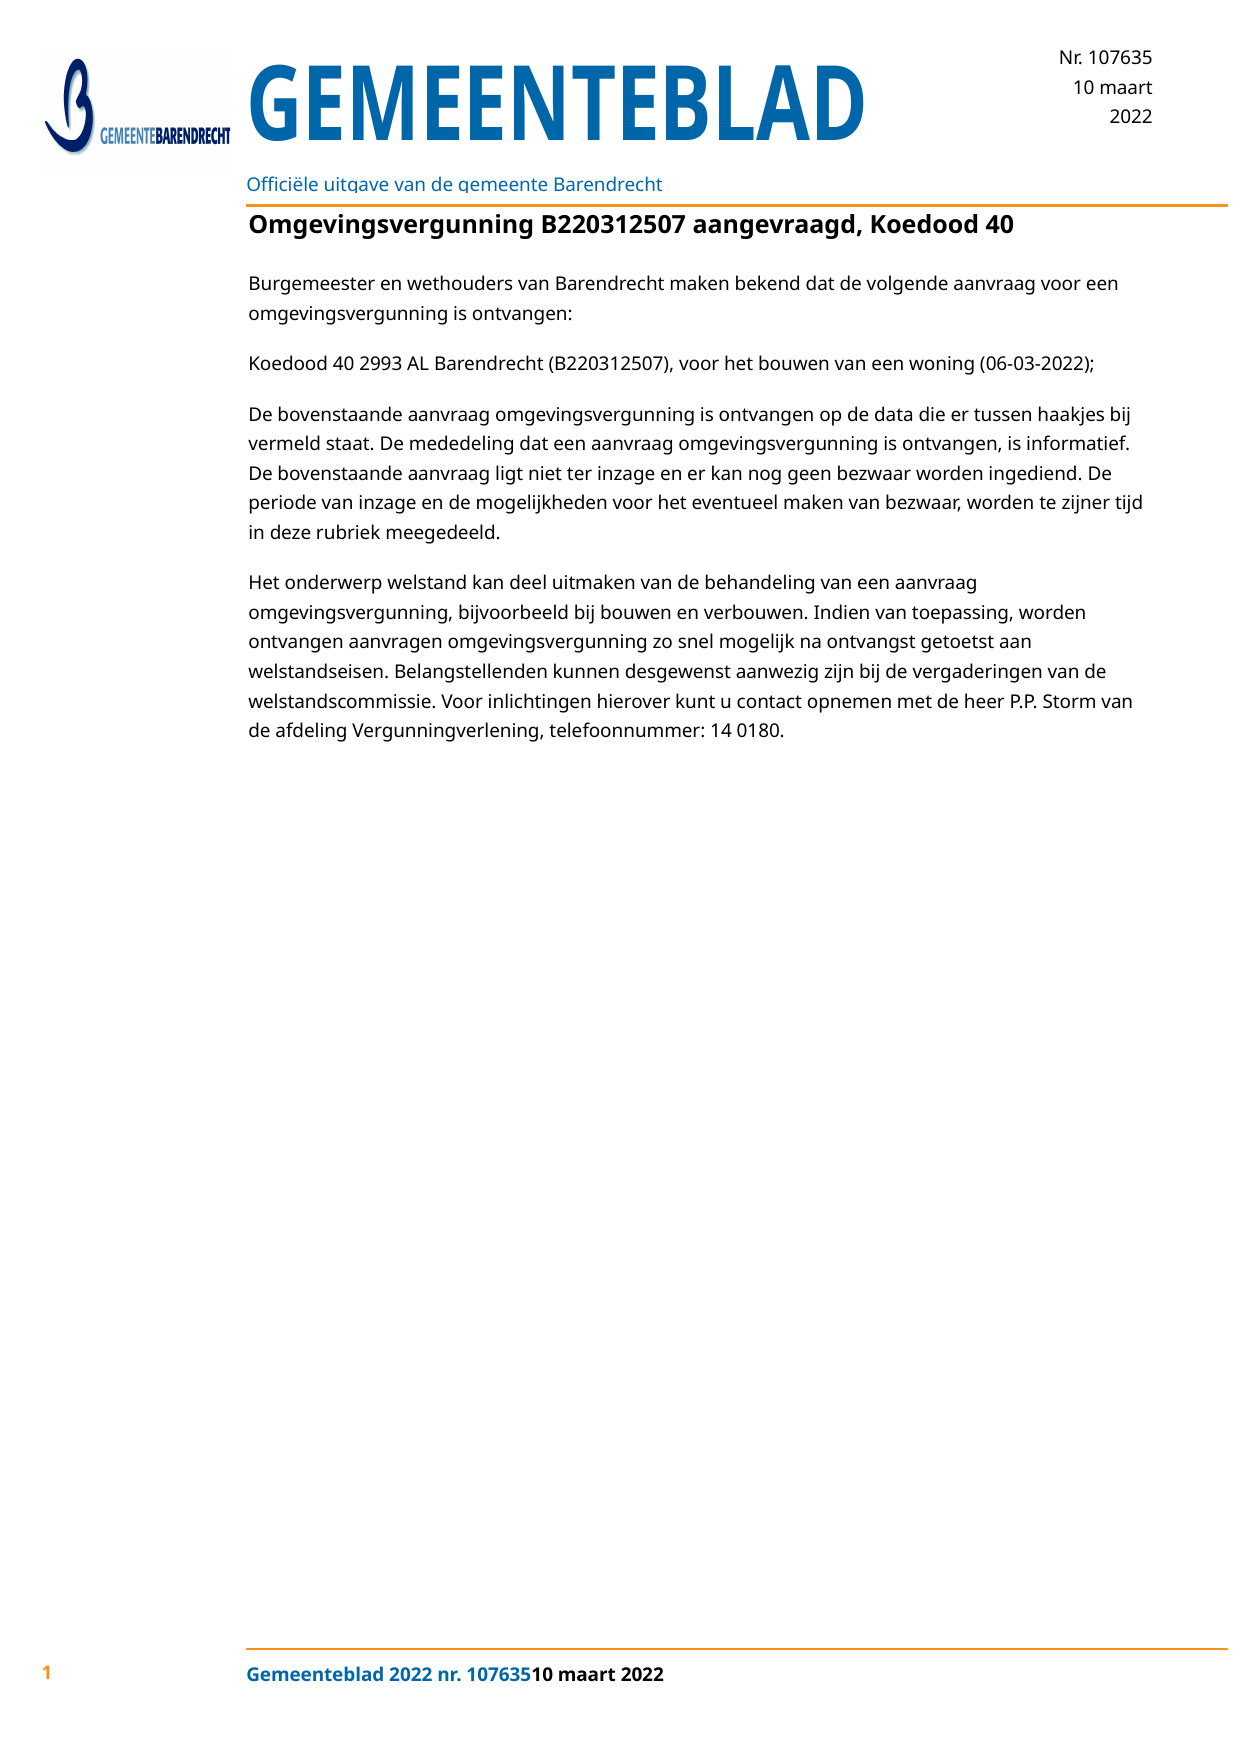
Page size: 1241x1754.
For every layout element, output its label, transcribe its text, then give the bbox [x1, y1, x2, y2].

text Omgevingsvergunning B220312507 aangevraagd, Koedood 40 [248, 207, 1152, 241]
text Burgemeester en wethouders van Barendrecht maken bekend dat de volgende aanvraag voor een omgevingsvergunning is ontvangen: [248, 270, 1152, 326]
text De bovenstaande aanvraag omgevingsvergunning is ontvangen op de data die er tussen haakjes bij vermeld staat. De mededeling dat een aanvraag omgevingsvergunning is ontvangen, is informatief. De bovenstaande aanvraag ligt niet ter inzage en er kan nog geen bezwaar worden ingediend. De periode van inzage en de mogelijkheden voor het eventueel maken van bezwaar, worden te zijner tijd in deze rubriek meegedeeld. [248, 401, 1152, 545]
text Koedood 40 2993 AL Barendrecht (B220312507), voor het bouwen van een woning (06-03-2022); [248, 350, 1152, 376]
text Het onderwerp welstand kan deel uitmaken van de behandeling van een aanvraag omgevingsvergunning, bijvoorbeeld bij bouwen en verbouwen. Indien van toepassing, worden ontvangen aanvragen omgevingsvergunning zo snel mogelijk na ontvangst getoetst aan welstandseisen. Belangstellenden kunnen desgewenst aanwezig zijn bij de vergaderingen van de welstandscommissie. Voor inlichtingen hierover kunt u contact opnemen met de heer P.P. Storm van de afdeling Vergunningverlening, telefoonnummer: 14 0180. [248, 569, 1152, 743]
picture [41, 47, 231, 172]
